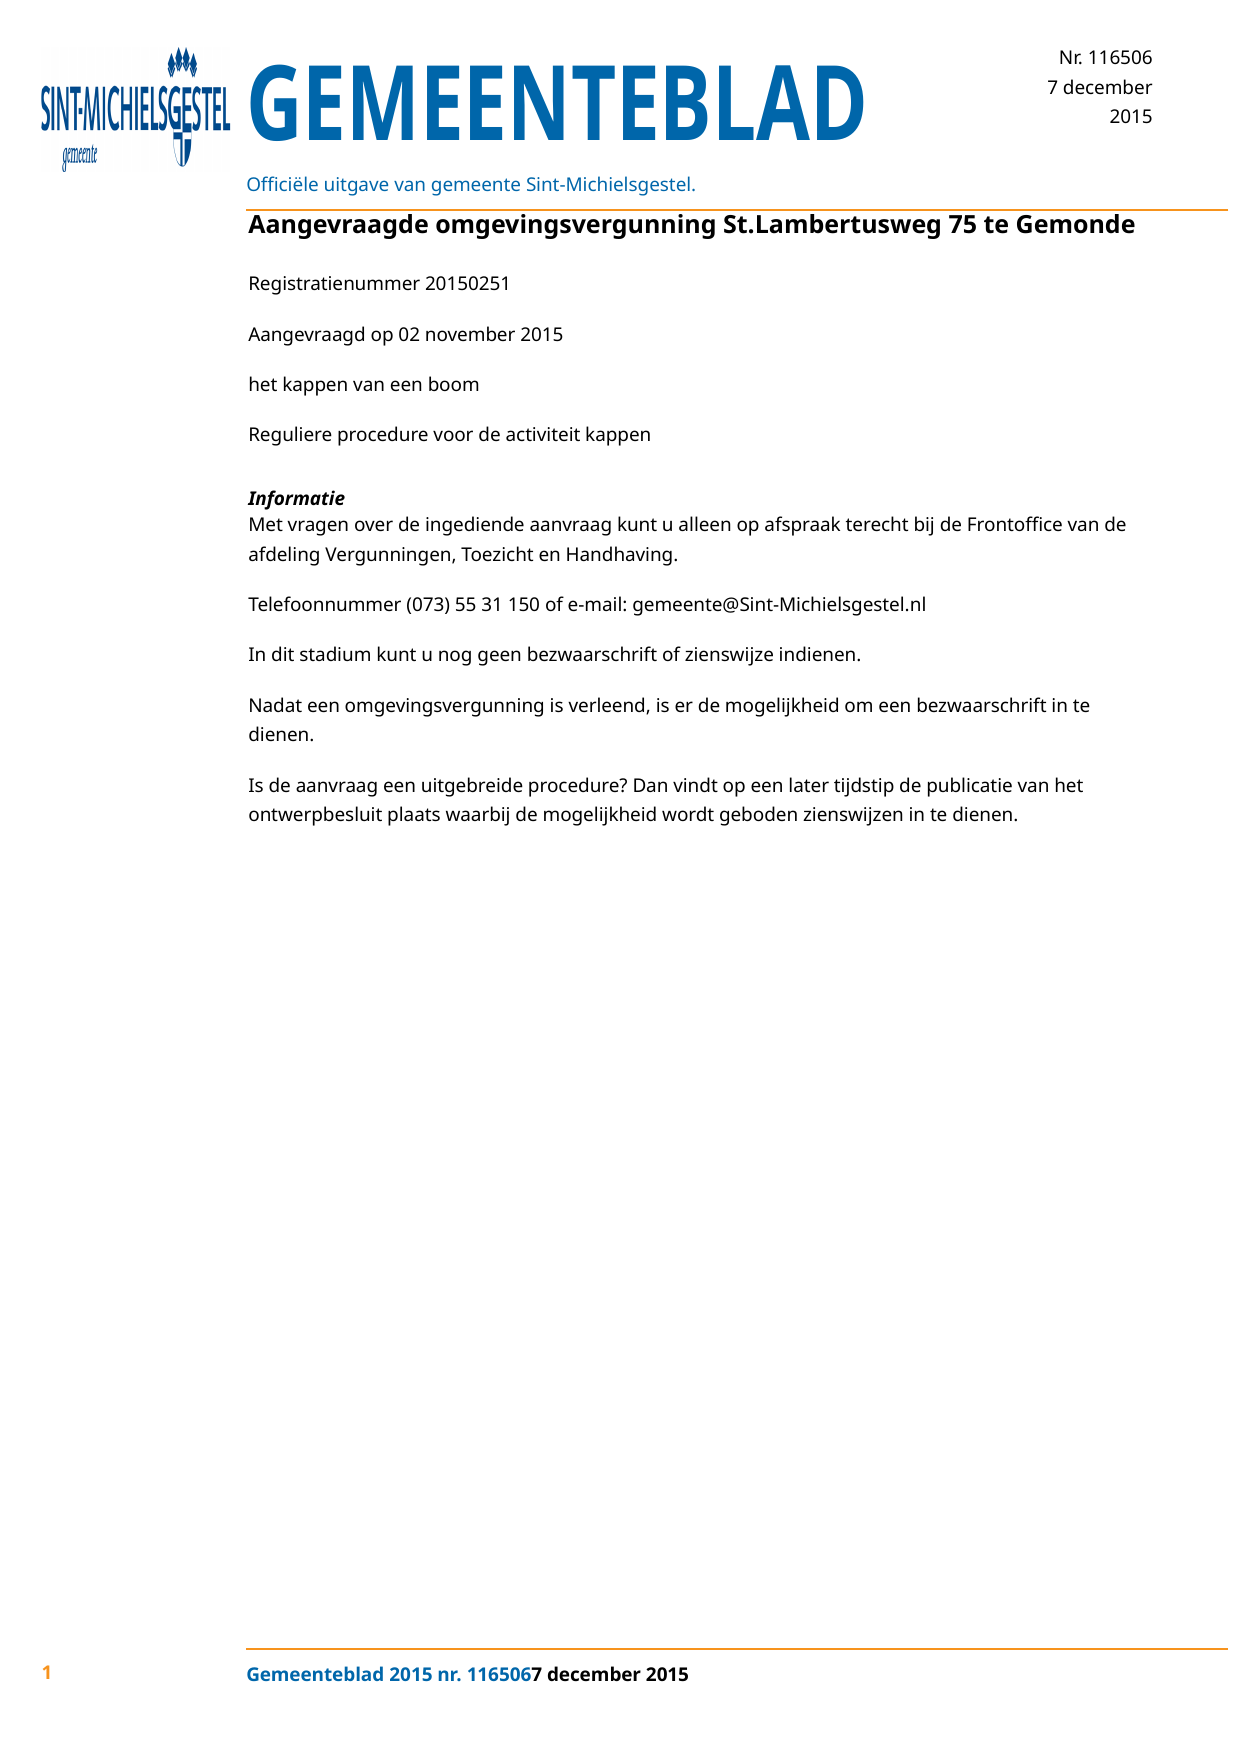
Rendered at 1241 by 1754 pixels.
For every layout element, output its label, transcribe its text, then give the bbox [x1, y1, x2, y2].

text Aangevraagd op 02 november 2015 [248, 321, 1152, 346]
text het kappen van een boom [248, 371, 1152, 397]
text Reguliere procedure voor de activiteit kappen [248, 422, 1152, 447]
text Telefoonnummer (073) 55 31 150 of e-mail: gemeente@Sint-Michielsgestel.nl [248, 591, 1152, 617]
picture [41, 47, 231, 172]
text Aangevraagde omgevingsvergunning St.Lambertusweg 75 te Gemonde [248, 211, 1152, 241]
text Nadat een omgevingsvergunning is verleend, is er de mogelijkheid om een bezwaarschrift in te dienen. [248, 692, 1152, 747]
text In dit stadium kunt u nog geen bezwaarschrift of zienswijze indienen. [248, 642, 1152, 667]
text Informatie [248, 486, 1152, 511]
text Met vragen over de ingediende aanvraag kunt u alleen op afspraak terecht bij de Frontoffice van de afdeling Vergunningen, Toezicht en Handhaving. [248, 511, 1152, 567]
text Is de aanvraag een uitgebreide procedure? Dan vindt op een later tijdstip de publicatie van het ontwerpbesluit plaats waarbij de mogelijkheid wordt geboden zienswijzen in te dienen. [248, 772, 1152, 827]
text Registratienummer 20150251 [248, 270, 1152, 296]
